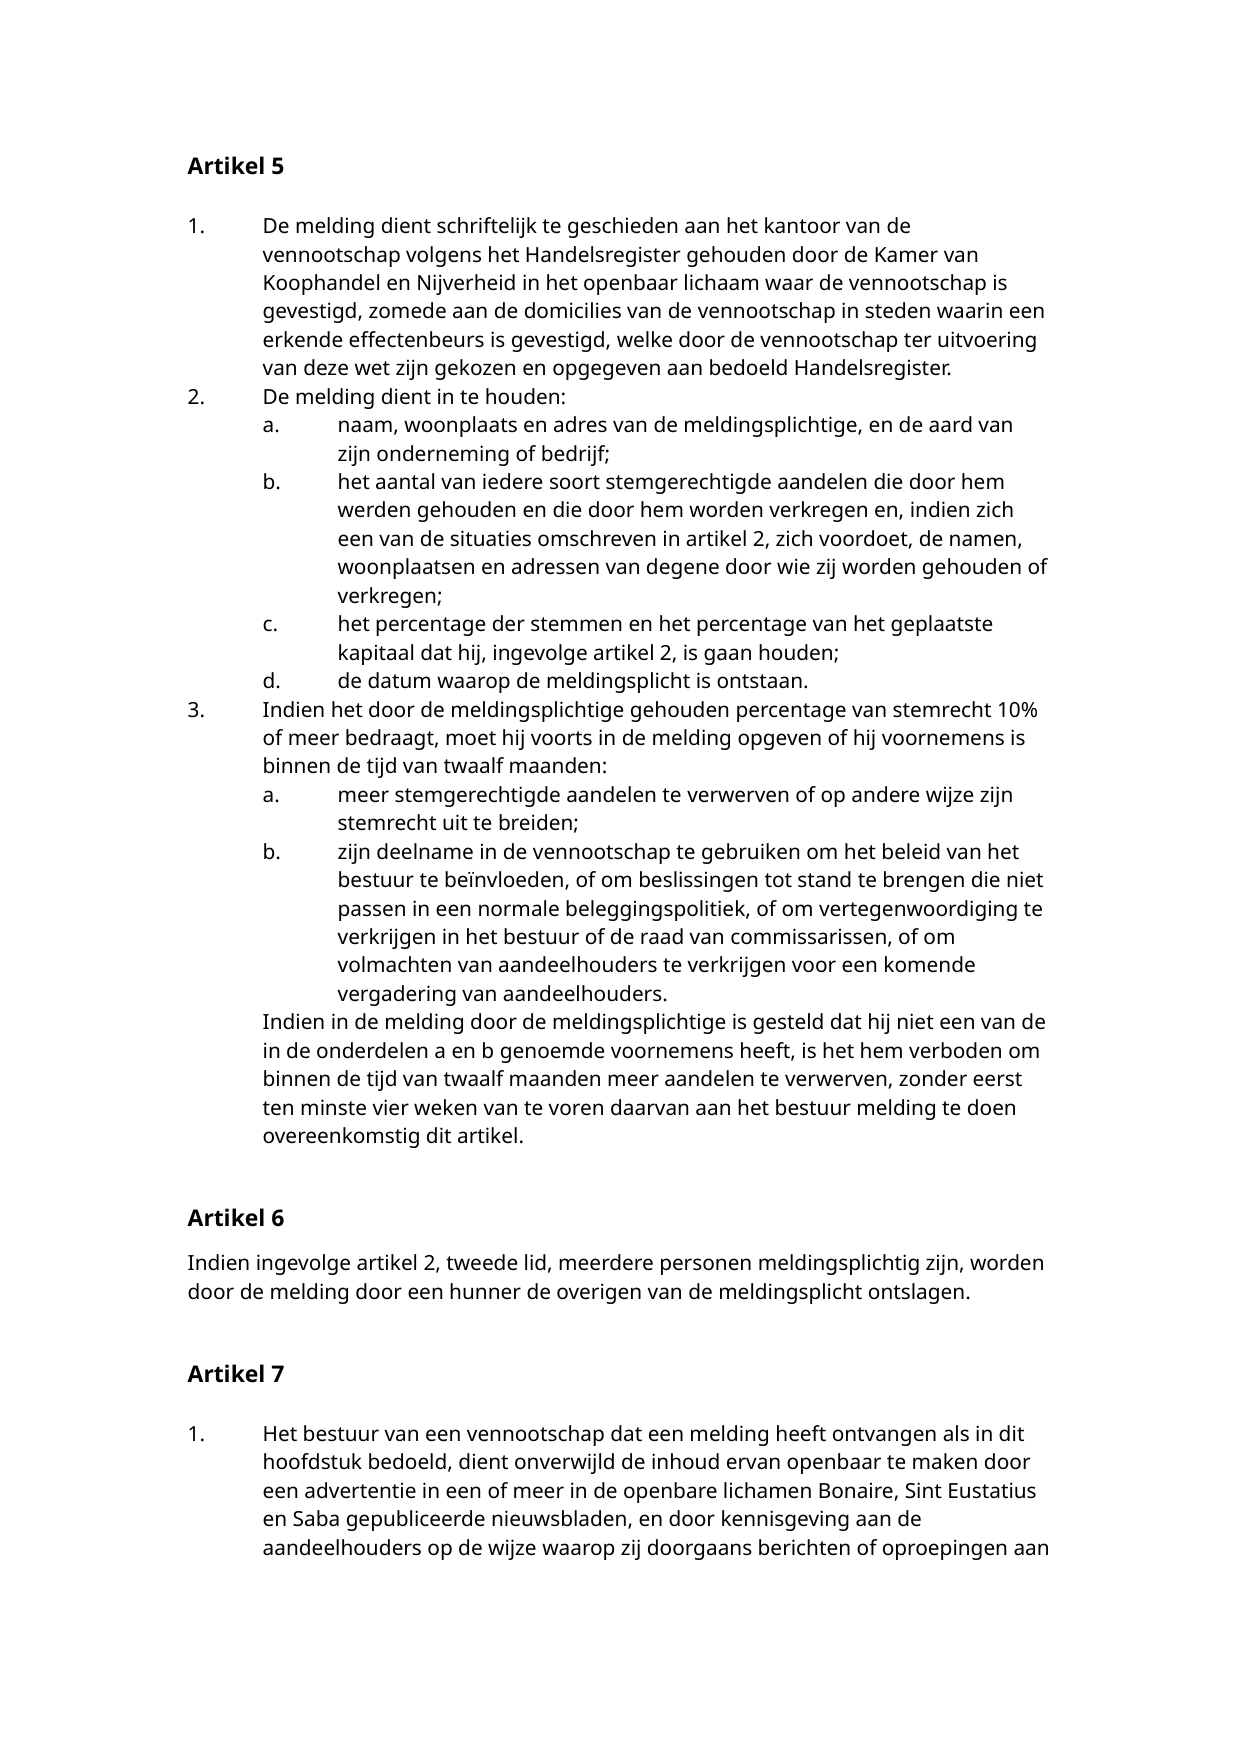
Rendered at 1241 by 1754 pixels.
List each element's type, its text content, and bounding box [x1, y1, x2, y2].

subtitle Artikel 6 [187, 1202, 1053, 1233]
list zijn deelname in de vennootschap te gebruiken om het beleid van het bestuur te beïnvloeden, of om beslissingen tot stand te brengen die niet passen in een normale beleggingspolitiek, of om vertegenwoordiging te verkrijgen in het bestuur of de raad van commissarissen, of om volmachten van aandeelhouders te verkrijgen voor een komende vergadering van aandeelhouders. [262, 837, 1053, 1007]
list Het bestuur van een vennootschap dat een melding heeft ontvangen als in dit hoofdstuk bedoeld, dient onverwijld de inhoud ervan openbaar te maken door een advertentie in een of meer in de openbare lichamen Bonaire, Sint Eustatius en Saba gepubliceerde nieuwsbladen, en door kennisgeving aan de aandeelhouders op de wijze waarop zij doorgaans berichten of oproepingen aan [187, 1419, 1053, 1561]
subtitle Artikel 7 [187, 1358, 1053, 1389]
subtitle Artikel 5 [187, 150, 1053, 181]
list Indien het door de meldingsplichtige gehouden percentage van stemrecht 10% of meer bedraagt, moet hij voorts in de melding opgeven of hij voornemens is binnen de tijd van twaalf maanden: [187, 695, 1053, 780]
list Indien in de melding door de meldingsplichtige is gesteld dat hij niet een van de in de onderdelen a en b genoemde voornemens heeft, is het hem verboden om binnen de tijd van twaalf maanden meer aandelen te verwerven, zonder eerst ten minste vier weken van te voren daarvan aan het bestuur melding te doen overeenkomstig dit artikel. [187, 1007, 1053, 1150]
list het percentage der stemmen en het percentage van het geplaatste kapitaal dat hij, ingevolge artikel 2, is gaan houden; [262, 609, 1053, 666]
list meer stemgerechtigde aandelen te verwerven of op andere wijze zijn stemrecht uit te breiden; [262, 780, 1053, 837]
list naam, woonplaats en adres van de meldingsplichtige, en de aard van zijn onderneming of bedrijf; [262, 410, 1053, 467]
text Indien ingevolge artikel 2, tweede lid, meerdere personen meldingsplichtig zijn, worden door de melding door een hunner de overigen van de meldingsplicht ontslagen. [187, 1248, 1053, 1305]
list De melding dient in te houden: [187, 382, 1053, 410]
list de datum waarop de meldingsplicht is ontstaan. [262, 666, 1053, 695]
list De melding dient schriftelijk te geschieden aan het kantoor van de vennootschap volgens het Handelsregister gehouden door de Kamer van Koophandel en Nijverheid in het openbaar lichaam waar de vennootschap is gevestigd, zomede aan de domicilies van de vennootschap in steden waarin een erkende effectenbeurs is gevestigd, welke door de vennootschap ter uitvoering van deze wet zijn gekozen en opgegeven aan bedoeld Handelsregister. [187, 211, 1053, 382]
list het aantal van iedere soort stemgerechtigde aandelen die door hem werden gehouden en die door hem worden verkregen en, indien zich een van de situaties omschreven in artikel 2, zich voordoet, de namen, woonplaatsen en adressen van degene door wie zij worden gehouden of verkregen; [262, 467, 1053, 609]
